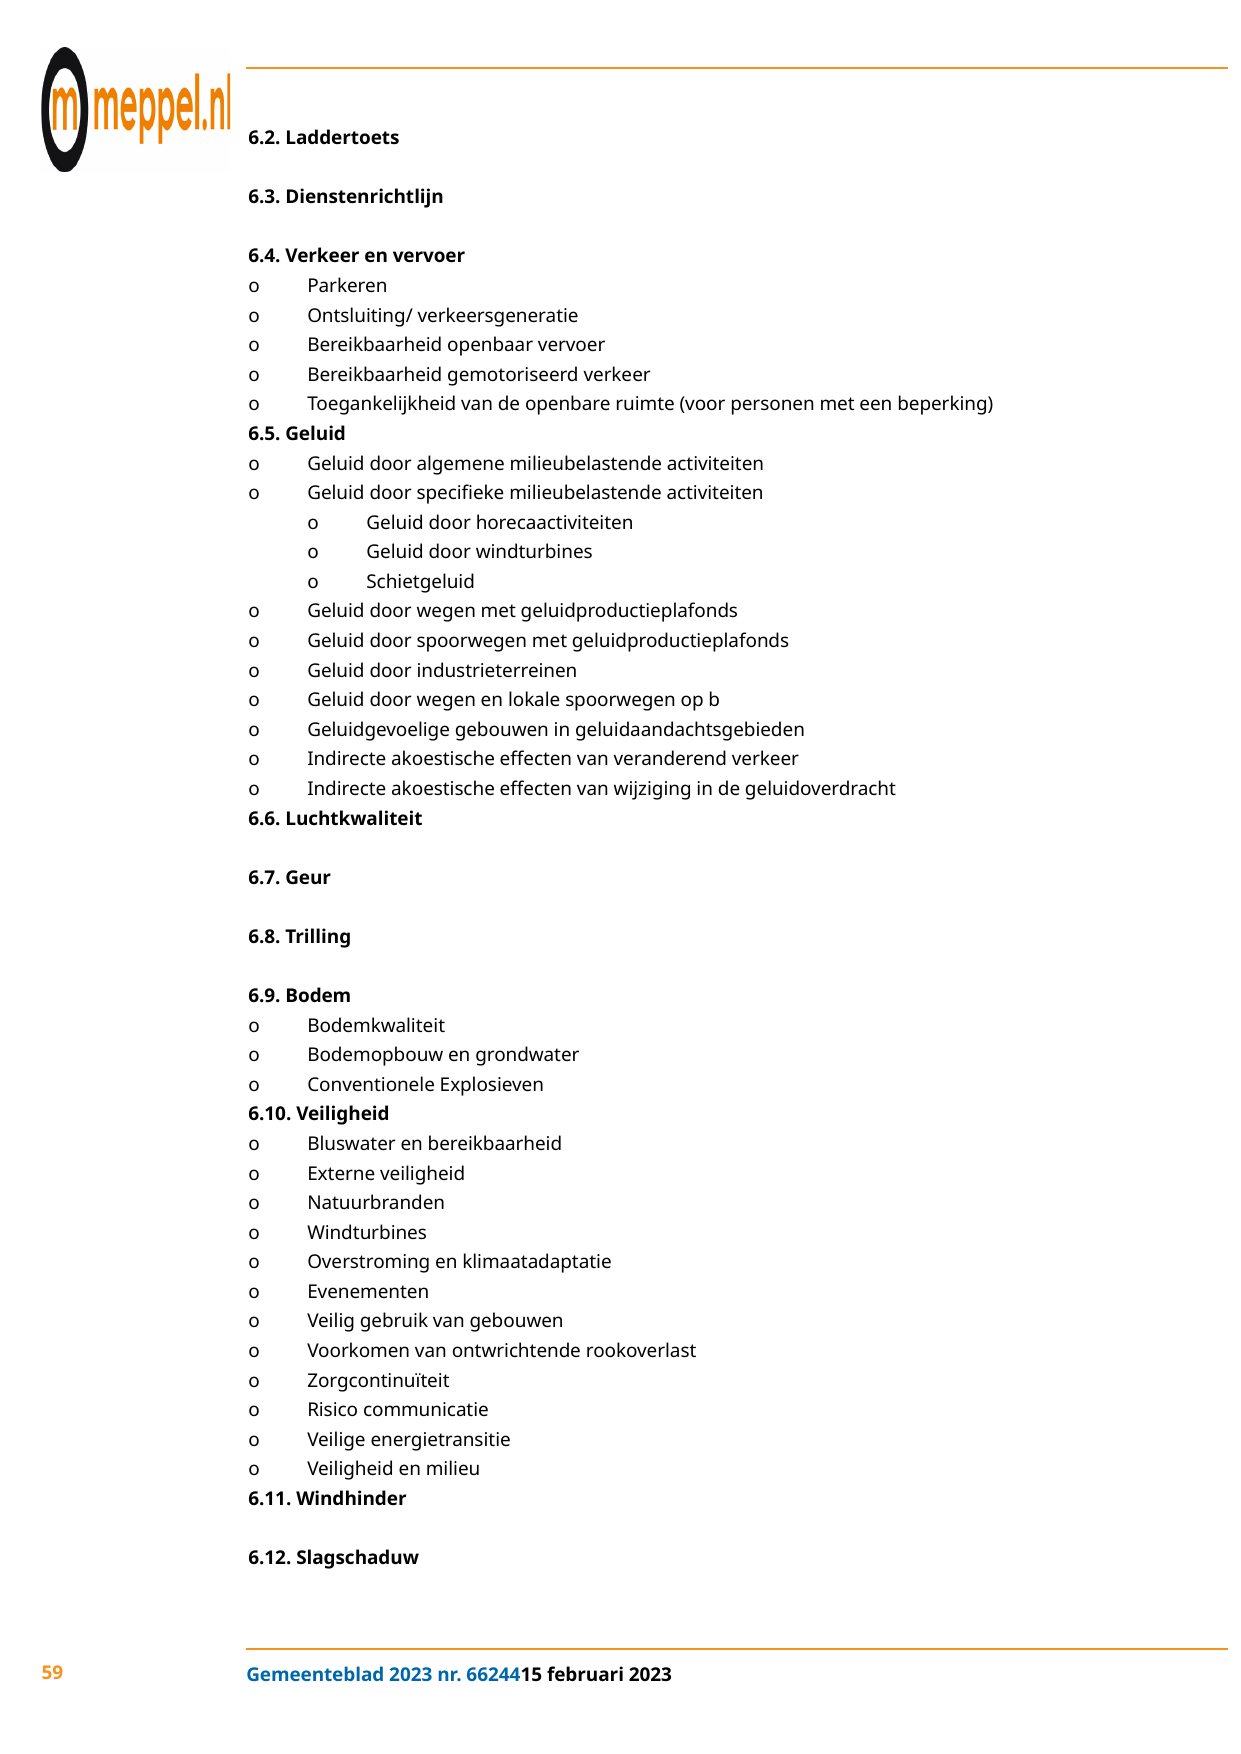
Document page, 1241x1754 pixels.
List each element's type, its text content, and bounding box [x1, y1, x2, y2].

list Veiligheid en milieu [248, 1456, 1152, 1481]
list Geluid door windturbines [307, 538, 1152, 564]
list Overstroming en klimaatadaptatie [248, 1248, 1152, 1274]
list Geluid door algemene milieubelastende activiteiten [248, 450, 1152, 476]
text 6.11. Windhinder [248, 1485, 1152, 1511]
list Geluid door specifieke milieubelastende activiteiten [248, 479, 1152, 505]
list Windturbines [248, 1219, 1152, 1245]
list Ontsluiting/ verkeersgeneratie [248, 302, 1152, 328]
list Geluid door industrieterreinen [248, 657, 1152, 683]
list Bereikbaarheid gemotoriseerd verkeer [248, 361, 1152, 387]
list Geluid door wegen met geluidproductieplafonds [248, 598, 1152, 623]
text 6.8. Trilling [248, 923, 1152, 949]
list Externe veiligheid [248, 1160, 1152, 1186]
text 6.9. Bodem [248, 982, 1152, 1008]
text 6.10. Veiligheid [248, 1101, 1152, 1126]
picture [41, 47, 231, 172]
text 6.3. Dienstenrichtlijn [248, 183, 1152, 209]
list Zorgcontinuïteit [248, 1367, 1152, 1393]
text 6.12. Slagschaduw [248, 1544, 1152, 1570]
list Bluswater en bereikbaarheid [248, 1130, 1152, 1156]
list Veilig gebruik van gebouwen [248, 1308, 1152, 1333]
list Geluidgevoelige gebouwen in geluidaandachtsgebieden [248, 716, 1152, 742]
list Conventionele Explosieven [248, 1071, 1152, 1097]
list Veilige energietransitie [248, 1426, 1152, 1452]
text 6.2. Laddertoets [248, 124, 1152, 150]
list Natuurbranden [248, 1189, 1152, 1215]
list Bodemkwaliteit [248, 1012, 1152, 1038]
text 6.7. Geur [248, 864, 1152, 890]
list Parkeren [248, 272, 1152, 298]
list Voorkomen van ontwrichtende rookoverlast [248, 1337, 1152, 1363]
list Schietgeluid [307, 568, 1152, 594]
list Bereikbaarheid openbaar vervoer [248, 331, 1152, 357]
list Geluid door spoorwegen met geluidproductieplafonds [248, 627, 1152, 653]
text 6.6. Luchtkwaliteit [248, 805, 1152, 831]
list Evenementen [248, 1278, 1152, 1304]
list Geluid door horecaactiviteiten [307, 509, 1152, 535]
list Indirecte akoestische effecten van wijziging in de geluidoverdracht [248, 775, 1152, 801]
list Toegankelijkheid van de openbare ruimte (voor personen met een beperking) [248, 391, 1152, 416]
text 6.4. Verkeer en vervoer [248, 243, 1152, 268]
list Geluid door wegen en lokale spoorwegen op b [248, 686, 1152, 712]
list Indirecte akoestische effecten van veranderend verkeer [248, 746, 1152, 771]
text 6.5. Geluid [248, 420, 1152, 446]
list Bodemopbouw en grondwater [248, 1041, 1152, 1067]
list Risico communicatie [248, 1396, 1152, 1422]
